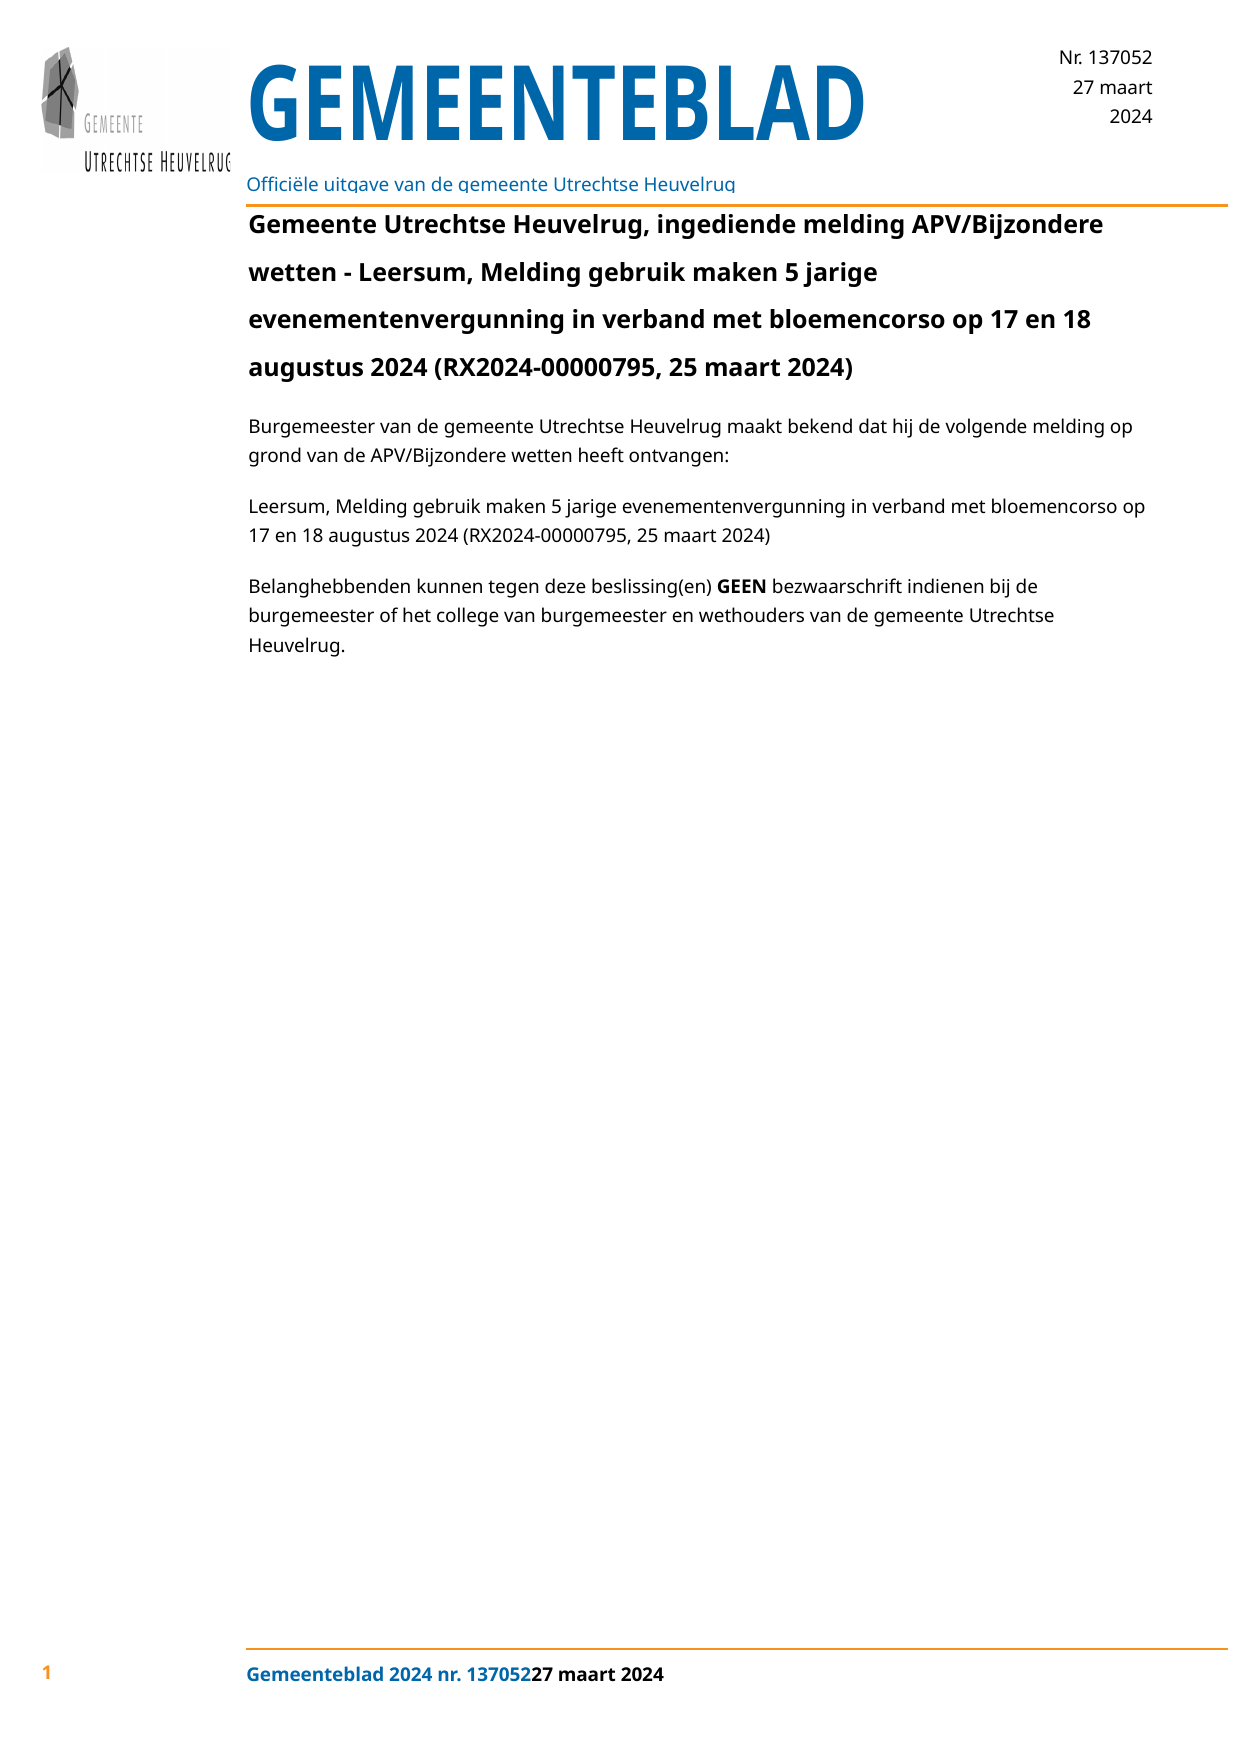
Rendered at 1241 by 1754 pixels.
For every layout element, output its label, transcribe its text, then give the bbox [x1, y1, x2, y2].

text Burgemeester van de gemeente Utrechtse Heuvelrug maakt bekend dat hij de volgende melding op grond van de APV/Bijzondere wetten heeft ontvangen: [248, 413, 1152, 468]
text Gemeente Utrechtse Heuvelrug, ingediende melding APV/Bijzondere wetten - Leersum, Melding gebruik maken 5 jarige evenementenvergunning in verband met bloemencorso op 17 en 18 augustus 2024 (RX2024-00000795, 25 maart 2024) [248, 207, 1152, 384]
picture [41, 47, 231, 172]
text Belanghebbenden kunnen tegen deze beslissing(en) GEEN bezwaarschrift indienen bij de burgemeester of het college van burgemeester en wethouders van de gemeente Utrechtse Heuvelrug. [248, 573, 1152, 658]
text Leersum, Melding gebruik maken 5 jarige evenementenvergunning in verband met bloemencorso op 17 en 18 augustus 2024 (RX2024-00000795, 25 maart 2024) [248, 493, 1152, 548]
